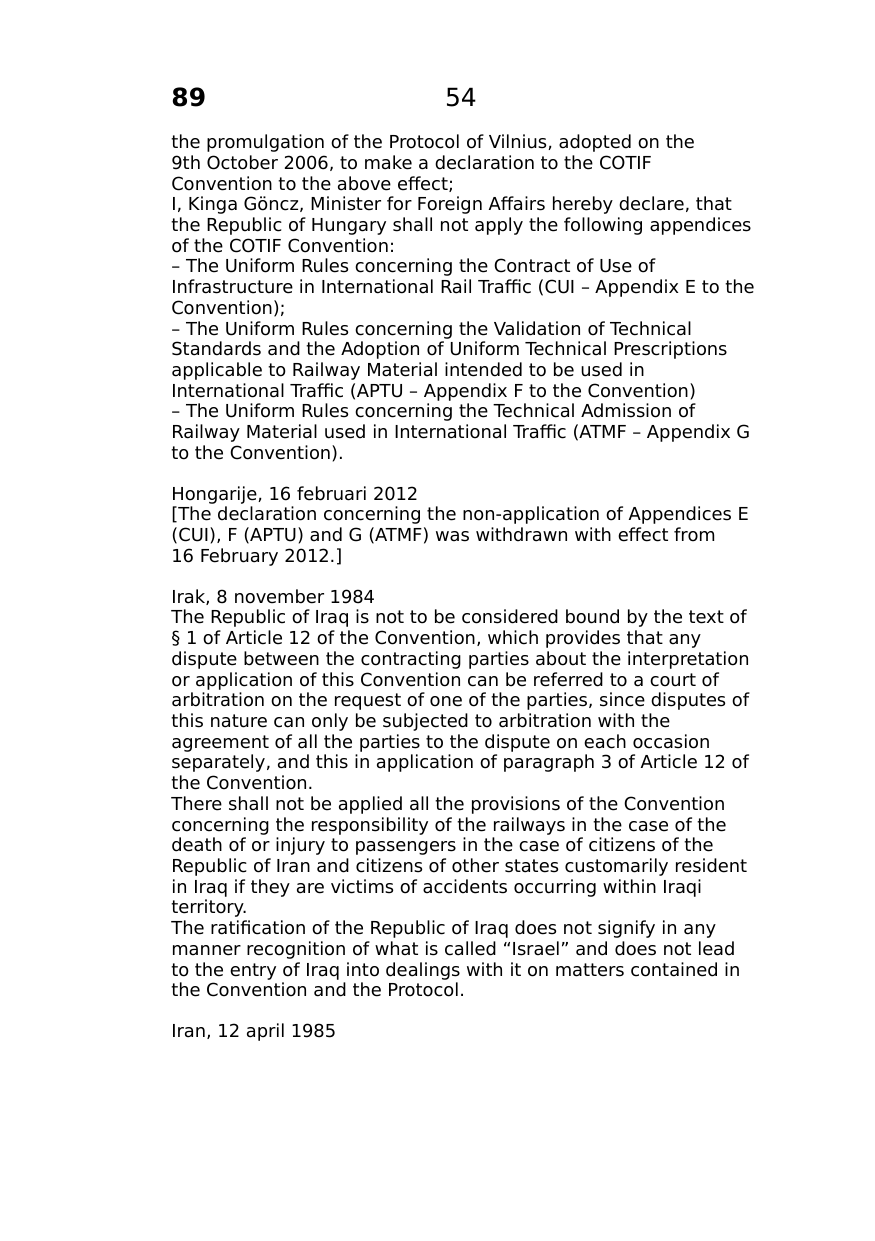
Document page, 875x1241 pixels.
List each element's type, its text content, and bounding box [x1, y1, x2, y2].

text I, Kinga Göncz, Minister for Foreign Affairs hereby declare, that the Republic of Hungary shall not apply the following appendices of the COTIF Convention: [171, 194, 756, 256]
text There shall not be applied all the provisions of the Convention concerning the responsibility of the railways in the case of the death of or injury to passengers in the case of citizens of the Republic of Iran and citizens of other states customarily resident in Iraq if they are victims of accidents occurring within Iraqi territory. [171, 794, 756, 918]
text The ratification of the Republic of Iraq does not signify in any manner recognition of what is called “Israel” and does not lead to the entry of Iraq into dealings with it on matters contained in the Convention and the Protocol. [171, 918, 756, 1001]
text – The Uniform Rules concerning the Validation of Technical Standards and the Adoption of Uniform Technical Prescriptions applicable to Railway Material intended to be used in International Traffic (APTU – Appendix F to the Convention) [171, 318, 756, 401]
text – The Uniform Rules concerning the Technical Admission of Railway Material used in International Traffic (ATMF – Appendix G to the Convention). [171, 401, 756, 463]
text The Republic of Iraq is not to be considered bound by the text of § 1 of Article 12 of the Convention, which provides that any dispute between the contracting parties about the interpretation or application of this Convention can be referred to a court of arbitration on the request of one of the parties, since disputes of this nature can only be subjected to arbitration with the agreement of all the parties to the dispute on each occasion separately, and this in application of paragraph 3 of Article 12 of the Convention. [171, 607, 756, 794]
text the promulgation of the Protocol of Vilnius, adopted on the 9th October 2006, to make a declaration to the COTIF Convention to the above effect; [171, 132, 756, 194]
text Iran, 12 april 1985 [171, 1021, 756, 1042]
text [The declaration concerning the non-application of Appendices E (CUI), F (APTU) and G (ATMF) was withdrawn with effect from 16 February 2012.] [171, 504, 756, 566]
text Irak, 8 november 1984 [171, 586, 756, 607]
text – The Uniform Rules concerning the Contract of Use of Infrastructure in International Rail Traffic (CUI – Appendix E to the Convention); [171, 256, 756, 318]
text Hongarije, 16 februari 2012 [171, 483, 756, 504]
